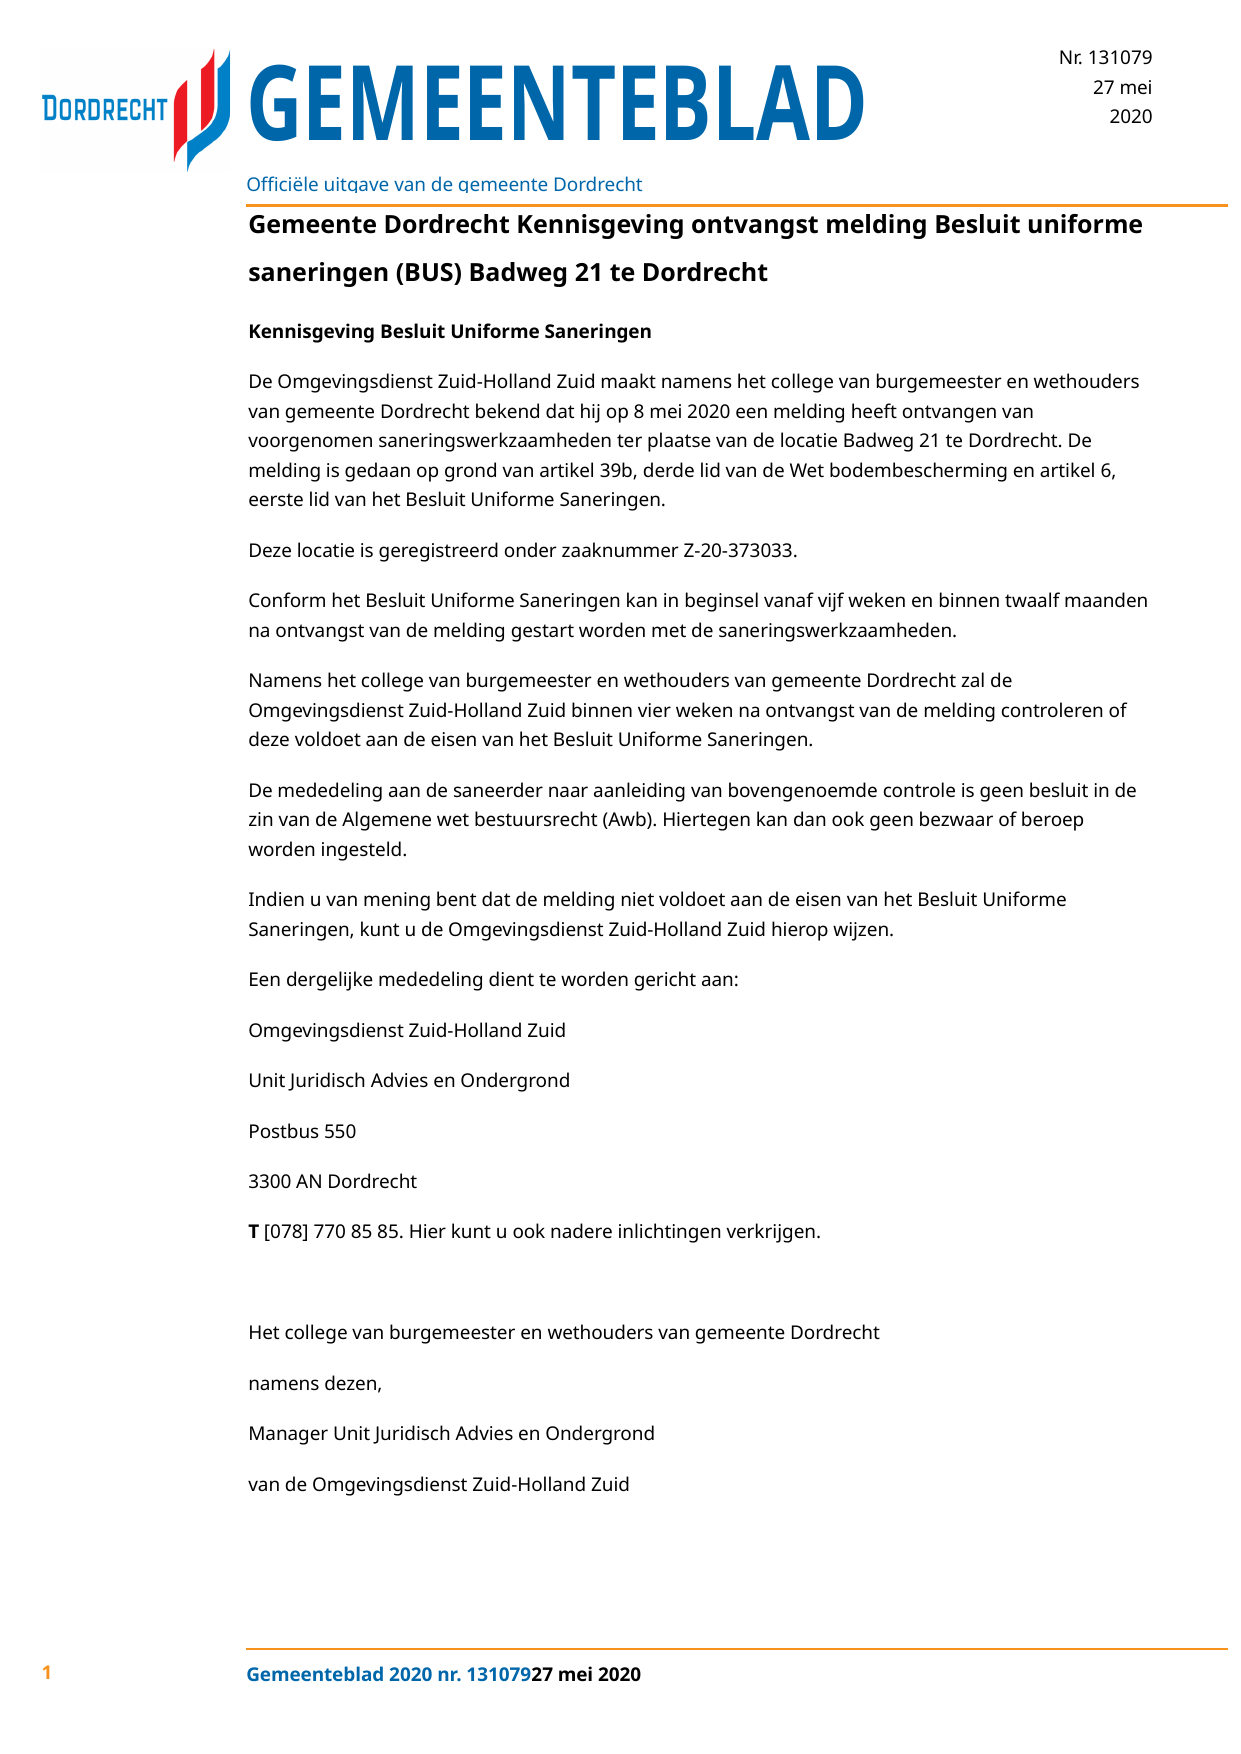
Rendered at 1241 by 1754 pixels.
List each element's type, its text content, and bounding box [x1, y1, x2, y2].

text Het college van burgemeester en wethouders van gemeente Dordrecht [248, 1319, 1152, 1345]
text Manager Unit Juridisch Advies en Ondergrond [248, 1420, 1152, 1446]
text Kennisgeving Besluit Uniforme Saneringen [248, 318, 1152, 344]
text De Omgevingsdienst Zuid-Holland Zuid maakt namens het college van burgemeester en wethouders van gemeente Dordrecht bekend dat hij op 8 mei 2020 een melding heeft ontvangen van voorgenomen saneringswerkzaamheden ter plaatse van de locatie Badweg 21 te Dordrecht. De melding is gedaan op grond van artikel 39b, derde lid van de Wet bodembescherming en artikel 6, eerste lid van het Besluit Uniforme Saneringen. [248, 368, 1152, 512]
text T [078] 770 85 85. Hier kunt u ook nadere inlichtingen verkrijgen. [248, 1219, 1152, 1244]
text 3300 AN Dordrecht [248, 1168, 1152, 1194]
text Postbus 550 [248, 1118, 1152, 1144]
text De mededeling aan de saneerder naar aanleiding van bovengenoemde controle is geen besluit in de zin van de Algemene wet bestuursrecht (Awb). Hiertegen kan dan ook geen bezwaar of beroep worden ingesteld. [248, 777, 1152, 862]
text Indien u van mening bent dat de melding niet voldoet aan de eisen van het Besluit Uniforme Saneringen, kunt u de Omgevingsdienst Zuid-Holland Zuid hierop wijzen. [248, 887, 1152, 942]
text Unit Juridisch Advies en Ondergrond [248, 1067, 1152, 1093]
text van de Omgevingsdienst Zuid-Holland Zuid [248, 1471, 1152, 1497]
picture [41, 47, 231, 172]
text namens dezen, [248, 1370, 1152, 1396]
text Namens het college van burgemeester en wethouders van gemeente Dordrecht zal de Omgevingsdienst Zuid-Holland Zuid binnen vier weken na ontvangst van de melding controleren of deze voldoet aan de eisen van het Besluit Uniforme Saneringen. [248, 667, 1152, 752]
text Omgevingsdienst Zuid-Holland Zuid [248, 1017, 1152, 1043]
text Conform het Besluit Uniforme Saneringen kan in beginsel vanaf vijf weken en binnen twaalf maanden na ontvangst van de melding gestart worden met de saneringswerkzaamheden. [248, 587, 1152, 643]
text Gemeente Dordrecht Kennisgeving ontvangst melding Besluit uniforme saneringen (BUS) Badweg 21 te Dordrecht [248, 207, 1152, 288]
text Deze locatie is geregistreerd onder zaaknummer Z-20-373033. [248, 537, 1152, 563]
text Een dergelijke mededeling dient te worden gericht aan: [248, 967, 1152, 992]
